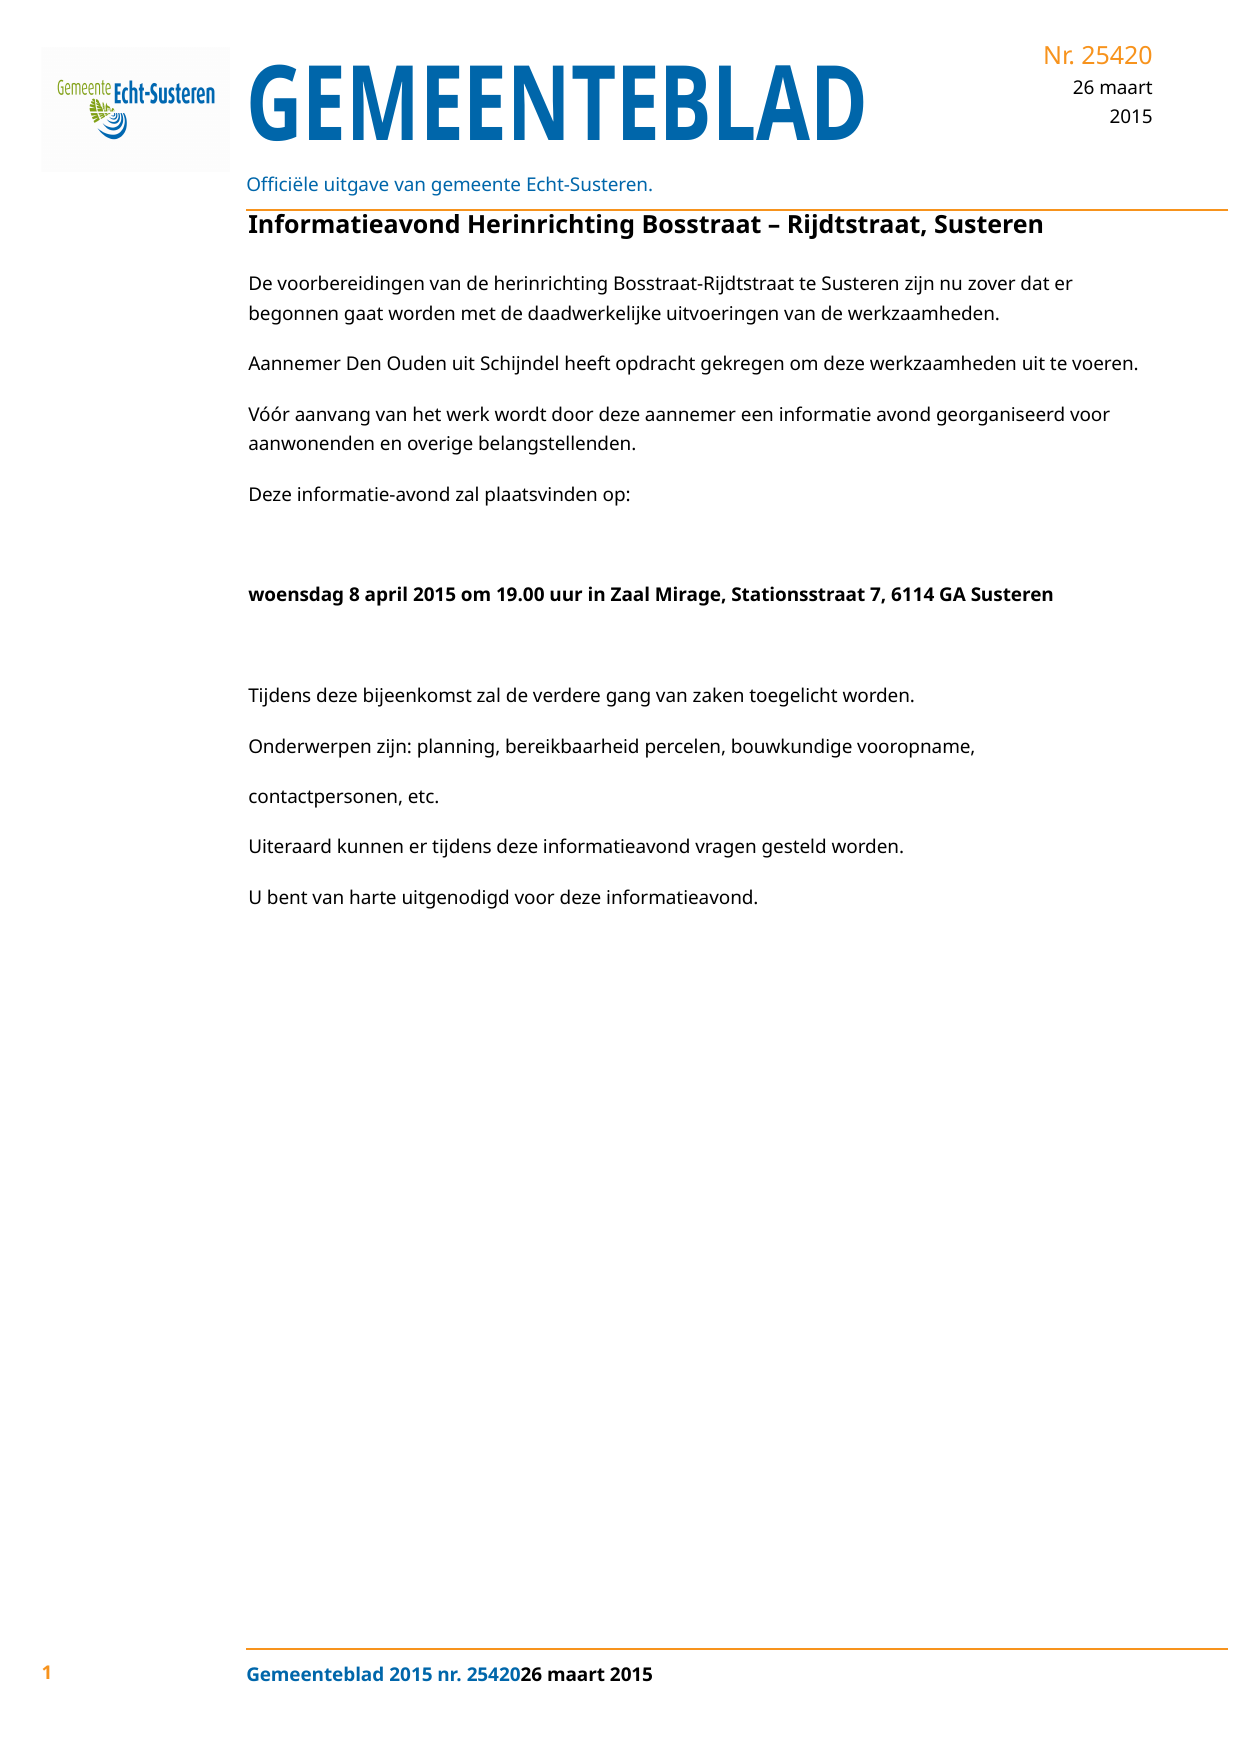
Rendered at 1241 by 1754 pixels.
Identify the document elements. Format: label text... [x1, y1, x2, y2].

text Uiteraard kunnen er tijdens deze informatieavond vragen gesteld worden. [248, 834, 1152, 859]
text Deze informatie-avond zal plaatsvinden op: [248, 481, 1152, 506]
picture [41, 47, 231, 172]
text De voorbereidingen van de herinrichting Bosstraat-Rijdtstraat te Susteren zijn nu zover dat er begonnen gaat worden met de daadwerkelijke uitvoeringen van de werkzaamheden. [248, 270, 1152, 326]
text U bent van harte uitgenodigd voor deze informatieavond. [248, 884, 1152, 910]
text Vóór aanvang van het werk wordt door deze aannemer een informatie avond georganiseerd voor aanwonenden en overige belangstellenden. [248, 401, 1152, 456]
text Aannemer Den Ouden uit Schijndel heeft opdracht gekregen om deze werkzaamheden uit te voeren. [248, 350, 1152, 376]
text contactpersonen, etc. [248, 783, 1152, 809]
text woensdag 8 april 2015 om 19.00 uur in Zaal Mirage, Stationsstraat 7, 6114 GA Susteren [248, 582, 1152, 607]
text Onderwerpen zijn: planning, bereikbaarheid percelen, bouwkundige vooropname, [248, 733, 1152, 758]
text Tijdens deze bijeenkomst zal de verdere gang van zaken toegelicht worden. [248, 682, 1152, 708]
text Informatieavond Herinrichting Bosstraat – Rijdtstraat, Susteren [248, 211, 1152, 241]
